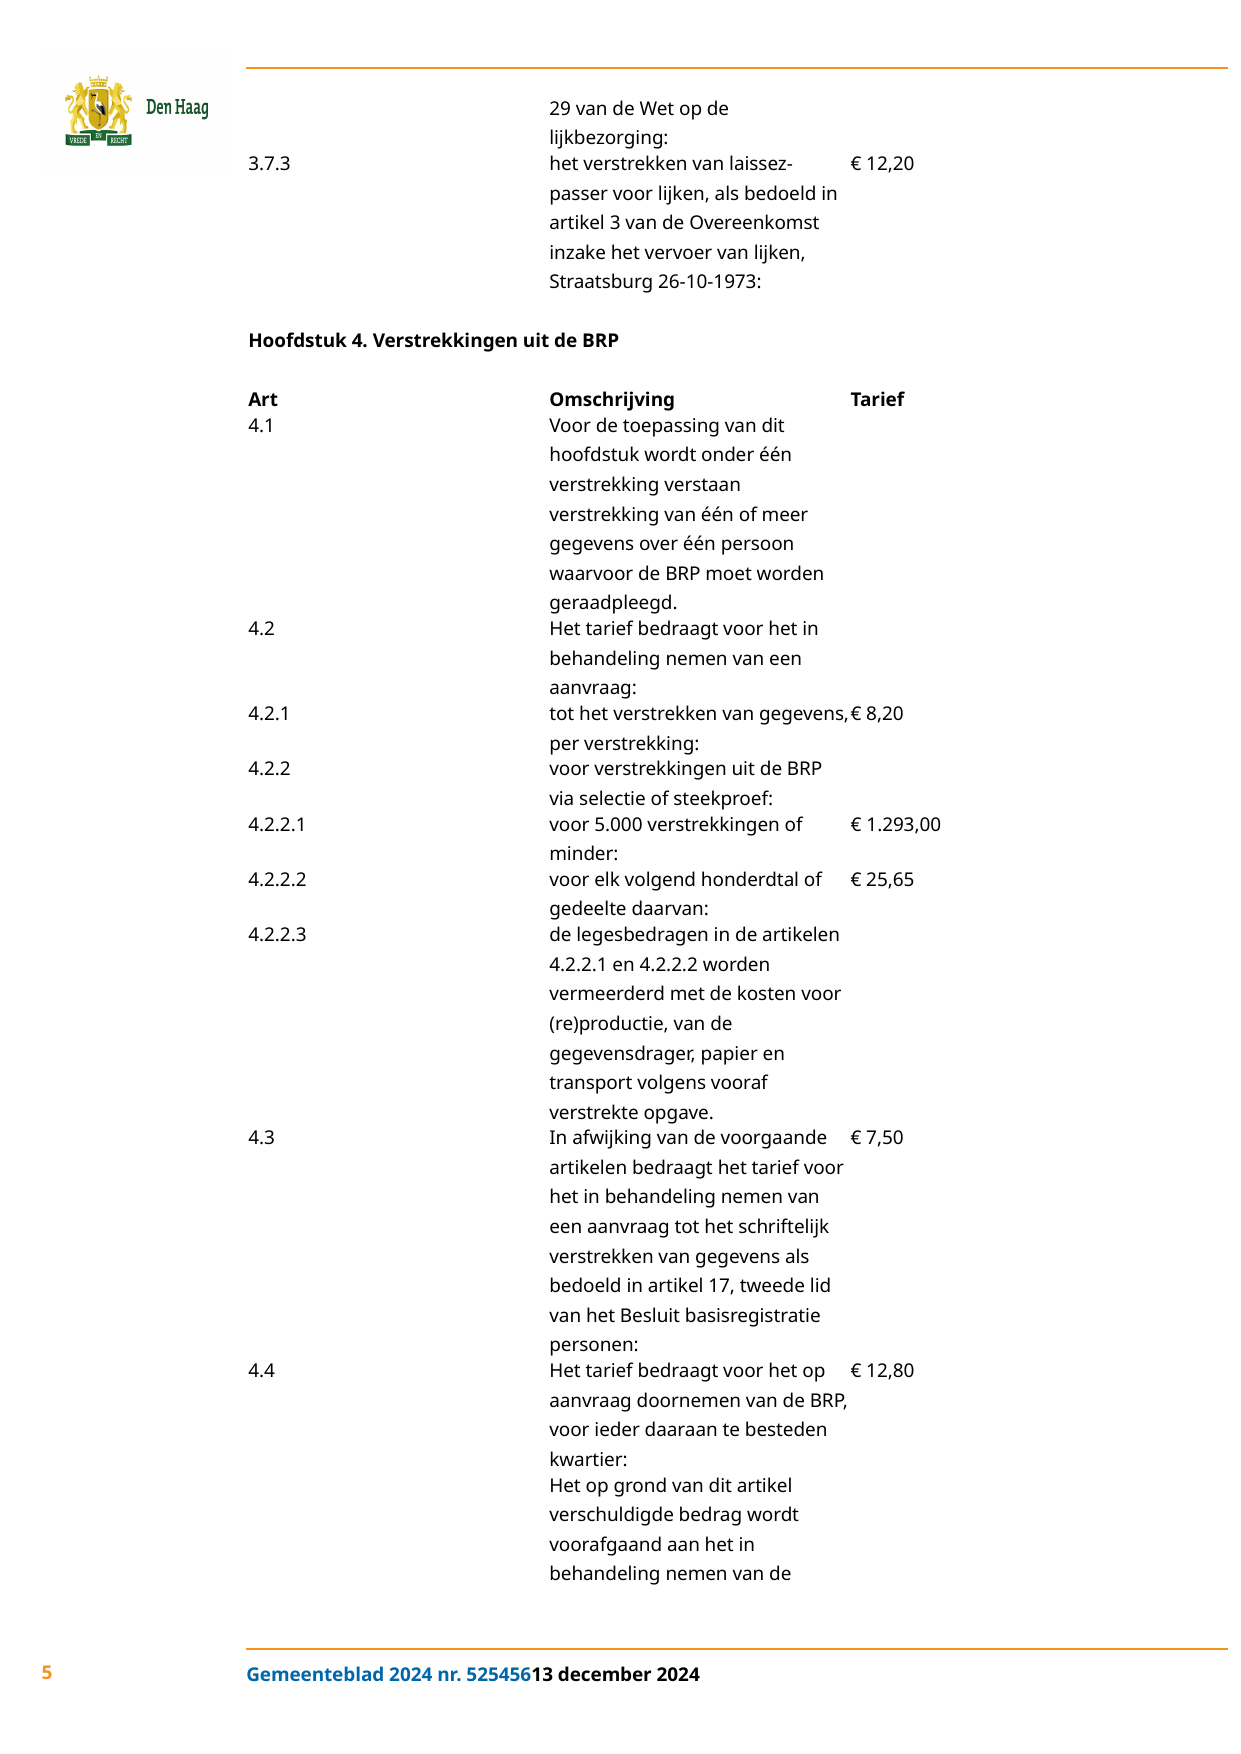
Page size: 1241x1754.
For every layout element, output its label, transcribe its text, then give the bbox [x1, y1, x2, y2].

table_cell Het op grond van dit artikel verschuldigde bedrag wordt voorafgaand aan het in behandeling nemen van de [549, 1472, 850, 1586]
table_cell 4.3 [248, 1125, 549, 1357]
table_cell € 25,65 [850, 866, 1152, 921]
table_cell 4.2 [248, 615, 549, 700]
table_cell Het tarief bedraagt voor het in behandeling nemen van een aanvraag: [549, 615, 850, 700]
table_cell tot het verstrekken van gegevens, per verstrekking: [549, 700, 850, 755]
table_header Art [248, 386, 549, 412]
table_header Tarief [850, 386, 1152, 412]
table_cell € 1.293,00 [850, 811, 1152, 866]
table_cell [850, 755, 1152, 811]
table_cell [248, 1472, 549, 1586]
table_cell [850, 615, 1152, 700]
table_cell 4.4 [248, 1358, 549, 1472]
table_cell € 8,20 [850, 700, 1152, 755]
table_cell € 12,80 [850, 1358, 1152, 1472]
table_cell [850, 921, 1152, 1124]
picture [41, 47, 231, 172]
table_cell de legesbedragen in de artikelen 4.2.2.1 en 4.2.2.2 worden vermeerderd met de kosten voor (re)productie, van de gegevensdrager, papier en transport volgens vooraf verstrekte opgave. [549, 921, 850, 1124]
table_cell 4.1 [248, 412, 549, 615]
table_cell € 7,50 [850, 1125, 1152, 1357]
table_cell 4.2.2.2 [248, 866, 549, 921]
table_cell [850, 412, 1152, 615]
table_cell 4.2.2 [248, 755, 549, 811]
table_cell Het tarief bedraagt voor het op aanvraag doornemen van de BRP, voor ieder daaraan te besteden kwartier: [549, 1358, 850, 1472]
table_cell 4.2.2.3 [248, 921, 549, 1124]
text Hoofdstuk 4. Verstrekkingen uit de BRP [248, 327, 1152, 353]
table_cell 4.2.2.1 [248, 811, 549, 866]
table_header Omschrijving [549, 386, 850, 412]
table_cell voor elk volgend honderdtal of gedeelte daarvan: [549, 866, 850, 921]
table_cell € 12,20 [850, 150, 1152, 294]
table_cell 29 van de Wet op de lijkbezorging: [549, 95, 850, 150]
table_cell voor 5.000 verstrekkingen of minder: [549, 811, 850, 866]
table_cell het verstrekken van laissez-passer voor lijken, als bedoeld in artikel 3 van de Overeenkomst inzake het vervoer van lijken, Straatsburg 26-10-1973: [549, 150, 850, 294]
table_cell 3.7.3 [248, 150, 549, 294]
table_cell [850, 95, 1152, 150]
table_cell [850, 1472, 1152, 1586]
table_cell 4.2.1 [248, 700, 549, 755]
table_cell Voor de toepassing van dit hoofdstuk wordt onder één verstrekking verstaan verstrekking van één of meer gegevens over één persoon waarvoor de BRP moet worden geraadpleegd. [549, 412, 850, 615]
table_cell [248, 95, 549, 150]
table_cell voor verstrekkingen uit de BRP via selectie of steekproef: [549, 755, 850, 811]
table_cell In afwijking van de voorgaande artikelen bedraagt het tarief voor het in behandeling nemen van een aanvraag tot het schriftelijk verstrekken van gegevens als bedoeld in artikel 17, tweede lid van het Besluit basisregistratie personen: [549, 1125, 850, 1357]
